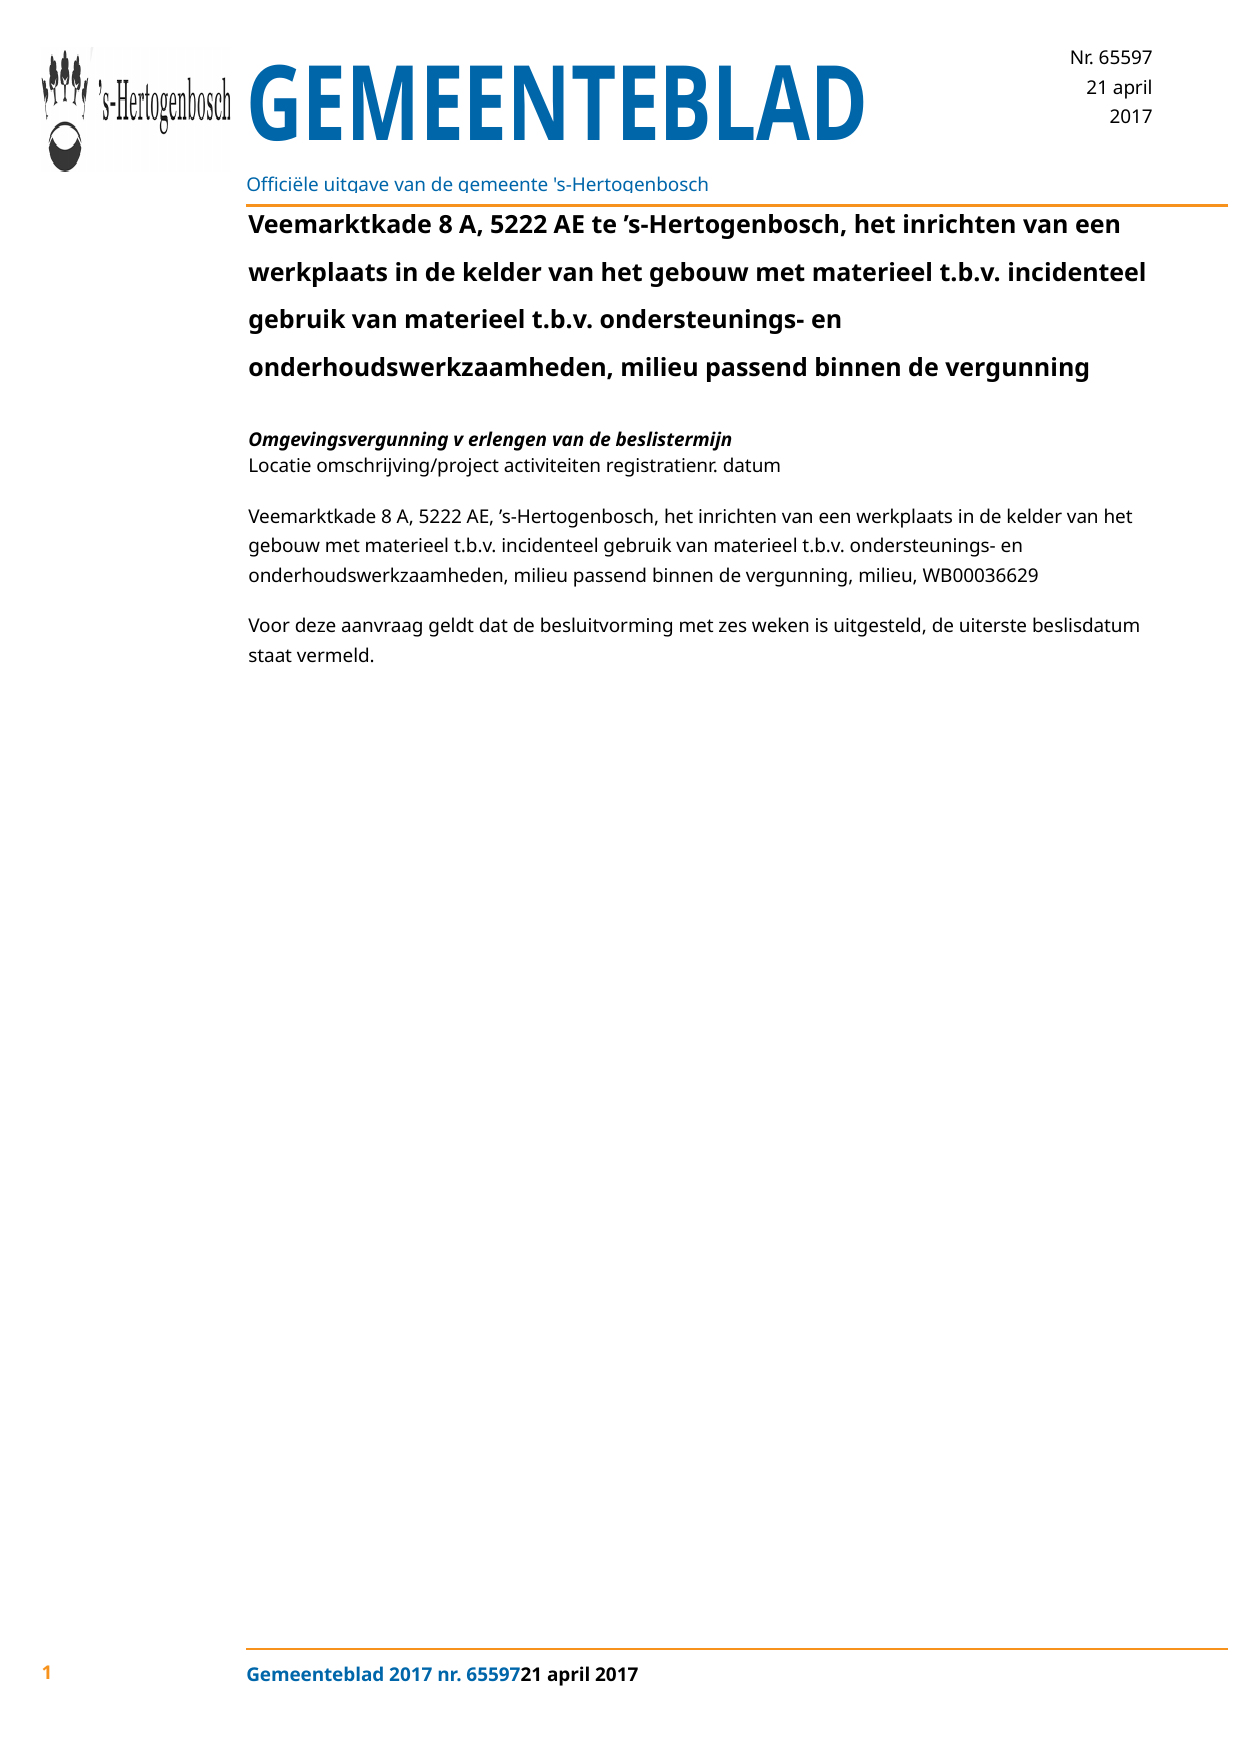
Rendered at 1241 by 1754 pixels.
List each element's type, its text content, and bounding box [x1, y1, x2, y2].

text Veemarktkade 8 A, 5222 AE, ’s-Hertogenbosch, het inrichten van een werkplaats in de kelder van het gebouw met materieel t.b.v. incidenteel gebruik van materieel t.b.v. ondersteunings- en onderhoudswerkzaamheden, milieu passend binnen de vergunning, milieu, WB00036629 [248, 503, 1152, 588]
text Voor deze aanvraag geldt dat de besluitvorming met zes weken is uitgesteld, de uiterste beslisdatum staat vermeld. [248, 612, 1152, 668]
text Omgevingsvergunning v erlengen van de beslistermijn [248, 427, 1152, 452]
text Veemarktkade 8 A, 5222 AE te ’s-Hertogenbosch, het inrichten van een werkplaats in de kelder van het gebouw met materieel t.b.v. incidenteel gebruik van materieel t.b.v. ondersteunings- en onderhoudswerkzaamheden, milieu passend binnen de vergunning [248, 207, 1152, 384]
picture [41, 47, 231, 172]
text Locatie omschrijving/project activiteiten registratienr. datum [248, 452, 1152, 478]
